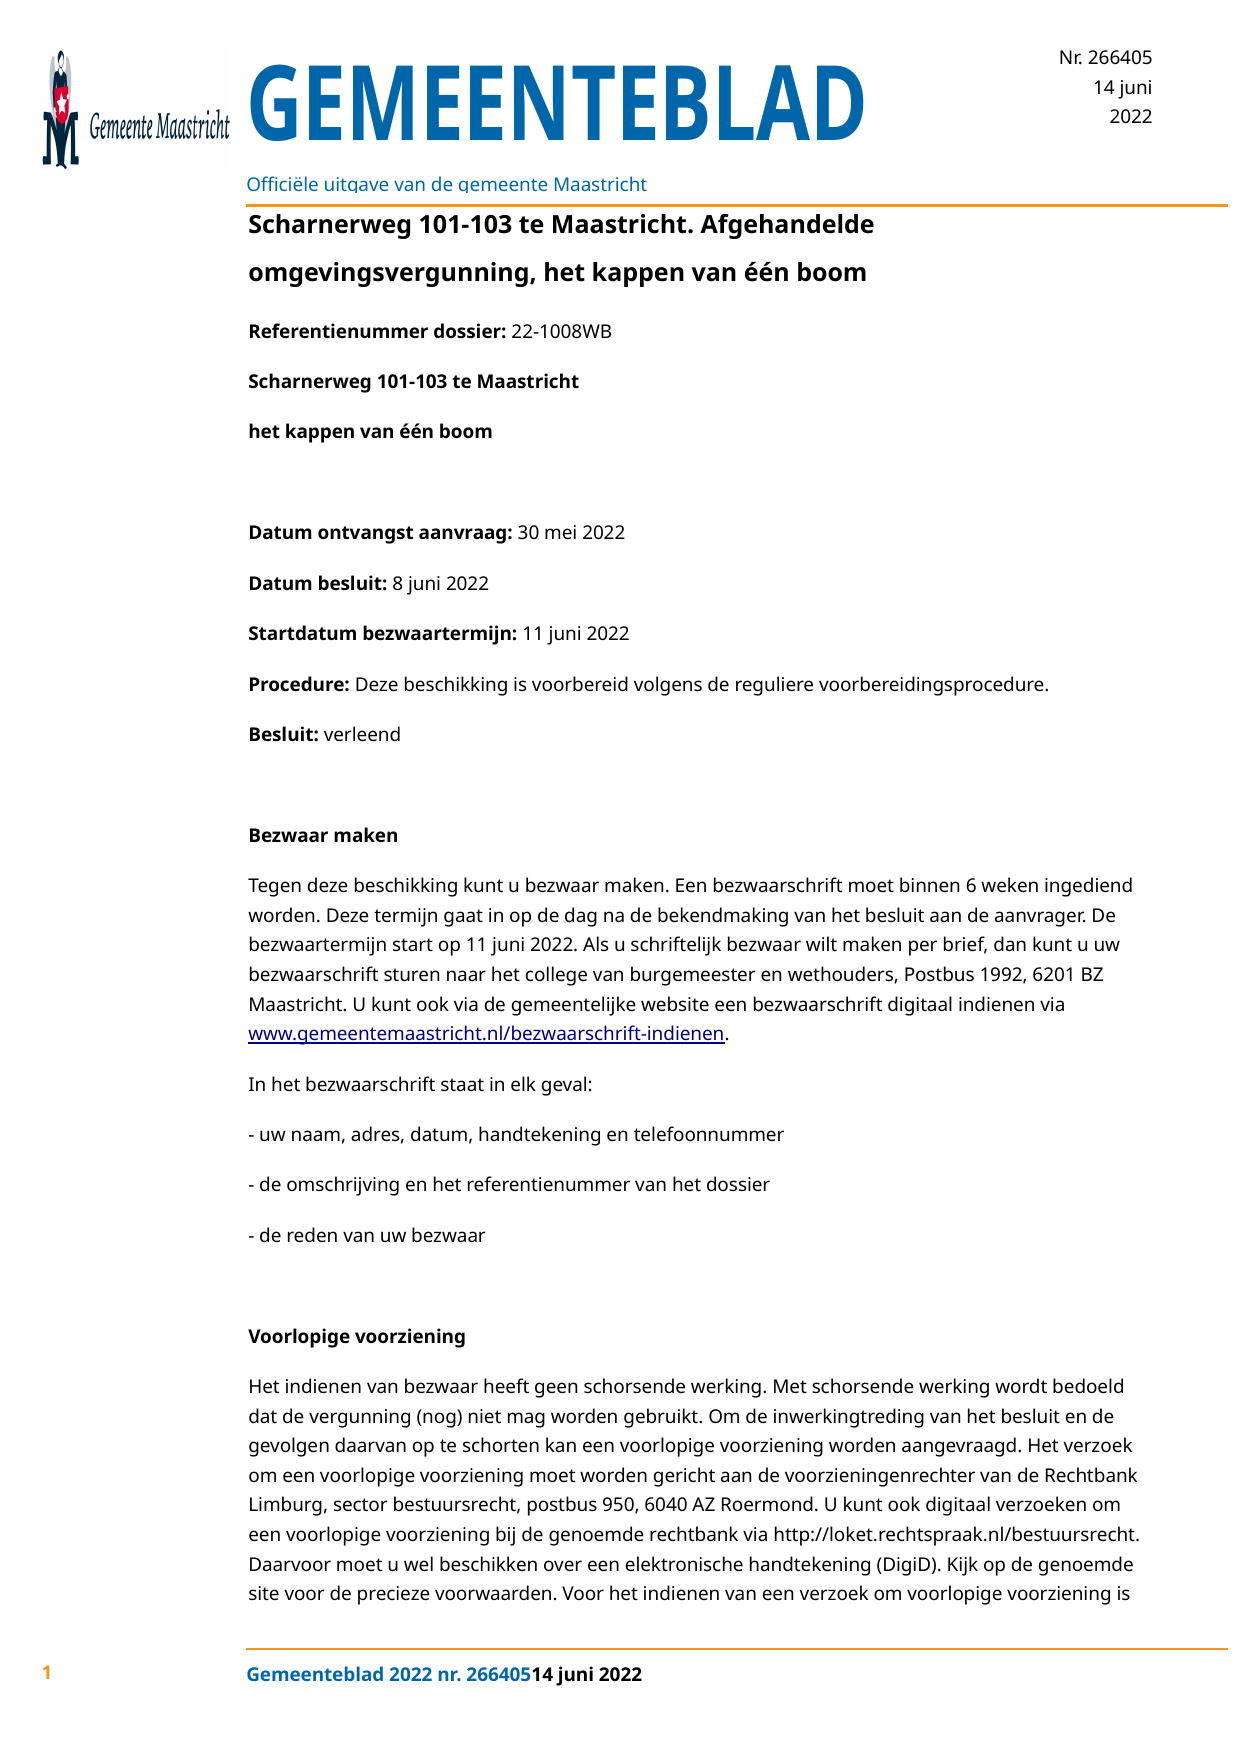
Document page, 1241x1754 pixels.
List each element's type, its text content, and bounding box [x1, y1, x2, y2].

text - de reden van uw bezwaar [248, 1222, 1152, 1248]
text In het bezwaarschrift staat in elk geval: [248, 1071, 1152, 1097]
text Bezwaar maken [248, 822, 1152, 848]
text Het indienen van bezwaar heeft geen schorsende werking. Met schorsende werking wordt bedoeld dat de vergunning (nog) niet mag worden gebruikt. Om de inwerkingtreding van het besluit en de gevolgen daarvan op te schorten kan een voorlopige voorziening worden aangevraagd. Het verzoek om een voorlopige voorziening moet worden gericht aan de voorzieningenrechter van de Rechtbank Limburg, sector bestuursrecht, postbus 950, 6040 AZ Roermond. U kunt ook digitaal verzoeken om een voorlopige voorziening bij de genoemde rechtbank via http://loket.rechtspraak.nl/bestuursrecht. Daarvoor moet u wel beschikken over een elektronische handtekening (DigiD). Kijk op de genoemde site voor de precieze voorwaarden. Voor het indienen van een verzoek om voorlopige voorziening is [248, 1373, 1152, 1606]
text - uw naam, adres, datum, handtekening en telefoonnummer [248, 1121, 1152, 1147]
text Voorlopige voorziening [248, 1323, 1152, 1349]
text Startdatum bezwaartermijn: 11 juni 2022 [248, 620, 1152, 646]
text - de omschrijving en het referentienummer van het dossier [248, 1172, 1152, 1197]
text Scharnerweg 101-103 te Maastricht. Afgehandelde omgevingsvergunning, het kappen van één boom [248, 207, 1152, 288]
text Datum ontvangst aanvraag: 30 mei 2022 [248, 519, 1152, 545]
text Tegen deze beschikking kunt u bezwaar maken. Een bezwaarschrift moet binnen 6 weken ingediend worden. Deze termijn gaat in op de dag na de bekendmaking van het besluit aan de aanvrager. De bezwaartermijn start op 11 juni 2022. Als u schriftelijk bezwaar wilt maken per brief, dan kunt u uw bezwaarschrift sturen naar het college van burgemeester en wethouders, Postbus 1992, 6201 BZ Maastricht. U kunt ook via de gemeentelijke website een bezwaarschrift digitaal indienen via www.gemeentemaastricht.nl/bezwaarschrift-indienen. [248, 872, 1152, 1046]
text Referentienummer dossier: 22-1008WB [248, 318, 1152, 344]
text Besluit: verleend [248, 721, 1152, 747]
text Datum besluit: 8 juni 2022 [248, 570, 1152, 596]
text Scharnerweg 101-103 te Maastricht [248, 368, 1152, 394]
text Procedure: Deze beschikking is voorbereid volgens de reguliere voorbereidingsprocedure. [248, 671, 1152, 697]
text het kappen van één boom [248, 419, 1152, 444]
picture [41, 47, 231, 172]
